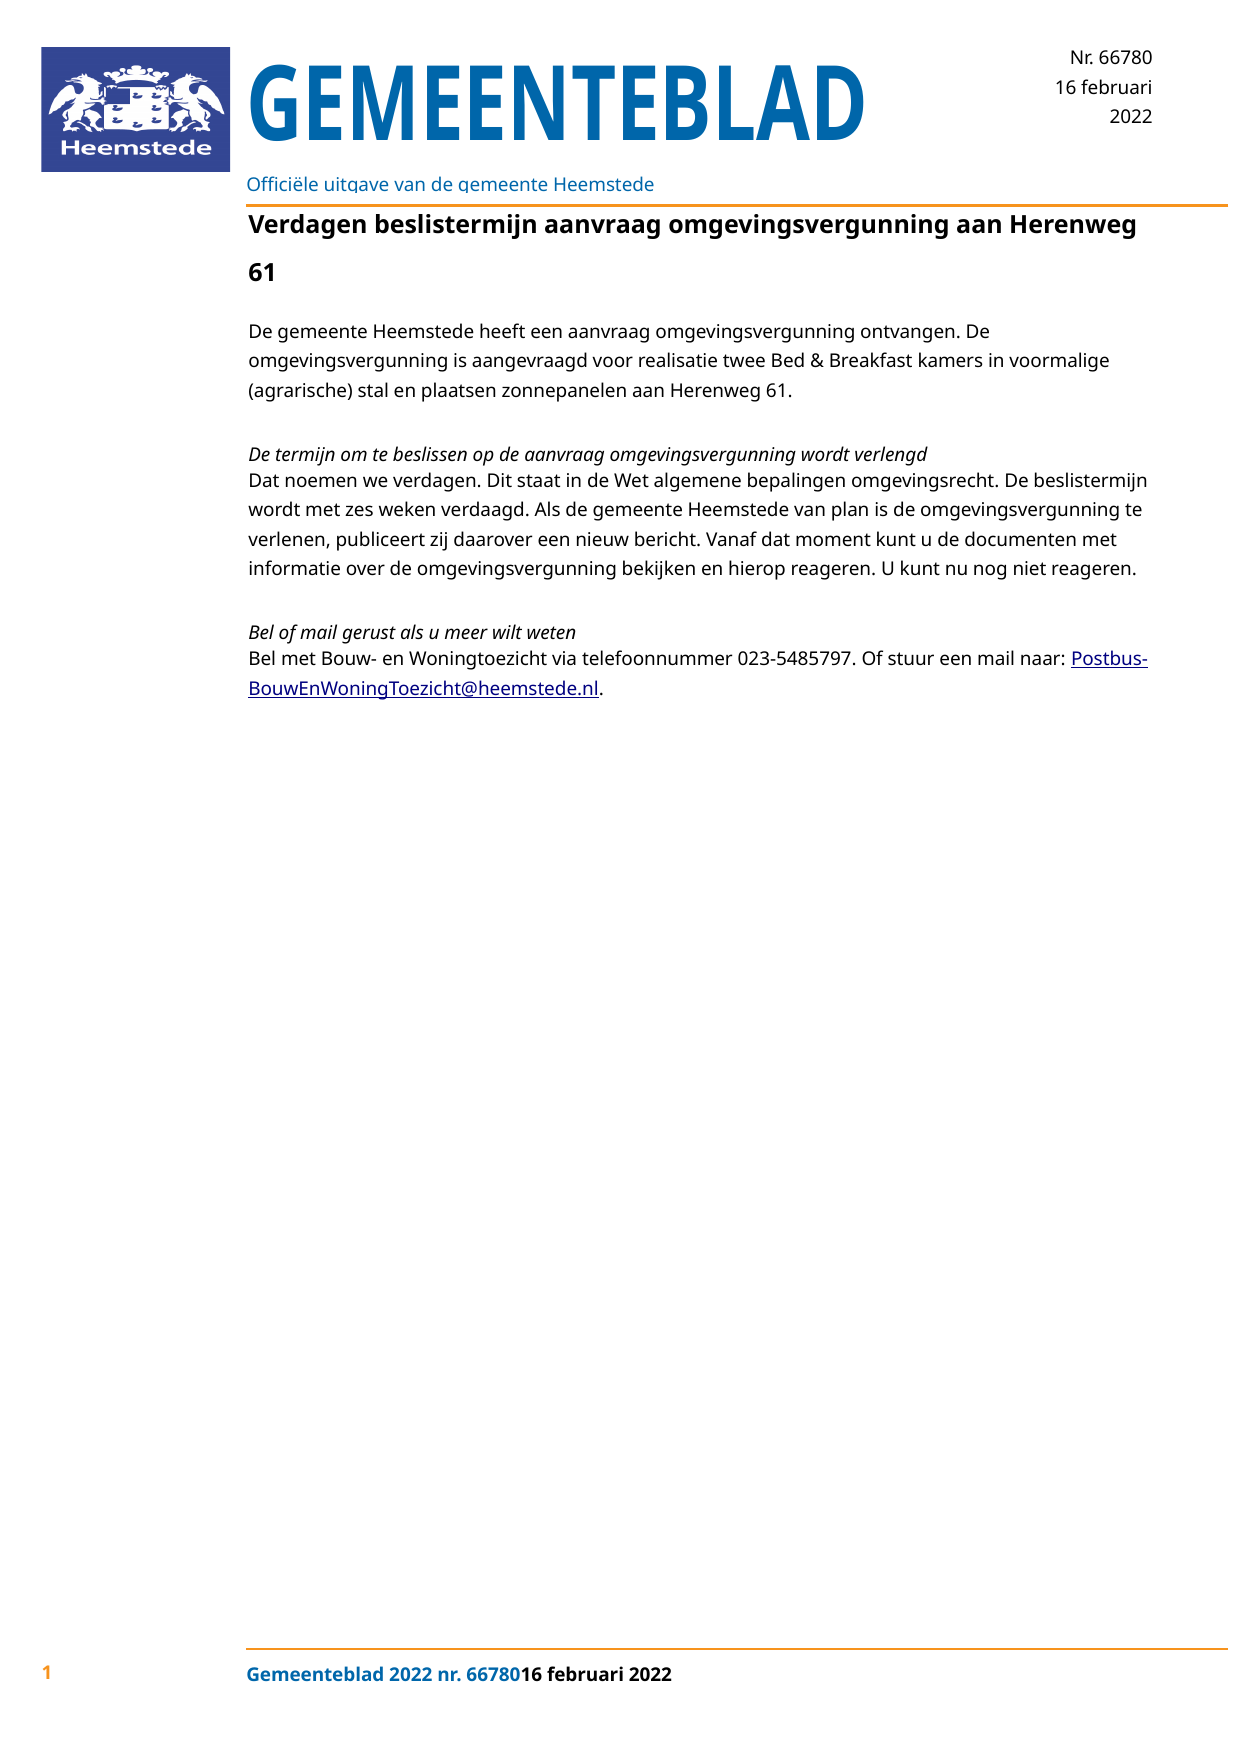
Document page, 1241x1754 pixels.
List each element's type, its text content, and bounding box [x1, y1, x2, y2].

picture [41, 47, 231, 172]
text Bel of mail gerust als u meer wilt weten [248, 619, 1152, 645]
text Verdagen beslistermijn aanvraag omgevingsvergunning aan Herenweg 61 [248, 207, 1152, 288]
text Bel met Bouw- en Woningtoezicht via telefoonnummer 023-5485797. Of stuur een mail naar: Postbus-BouwEnWoningToezicht@heemstede.nl. [248, 645, 1152, 701]
text De gemeente Heemstede heeft een aanvraag omgevingsvergunning ontvangen. De omgevingsvergunning is aangevraagd voor realisatie twee Bed & Breakfast kamers in voormalige (agrarische) stal en plaatsen zonnepanelen aan Herenweg 61. [248, 318, 1152, 403]
text Dat noemen we verdagen. Dit staat in de Wet algemene bepalingen omgevingsrecht. De beslistermijn wordt met zes weken verdaagd. Als de gemeente Heemstede van plan is de omgevingsvergunning te verlenen, publiceert zij daarover een nieuw bericht. Vanaf dat moment kunt u de documenten met informatie over de omgevingsvergunning bekijken en hierop reageren. U kunt nu nog niet reageren. [248, 467, 1152, 581]
text De termijn om te beslissen op de aanvraag omgevingsvergunning wordt verlengd [248, 441, 1152, 467]
